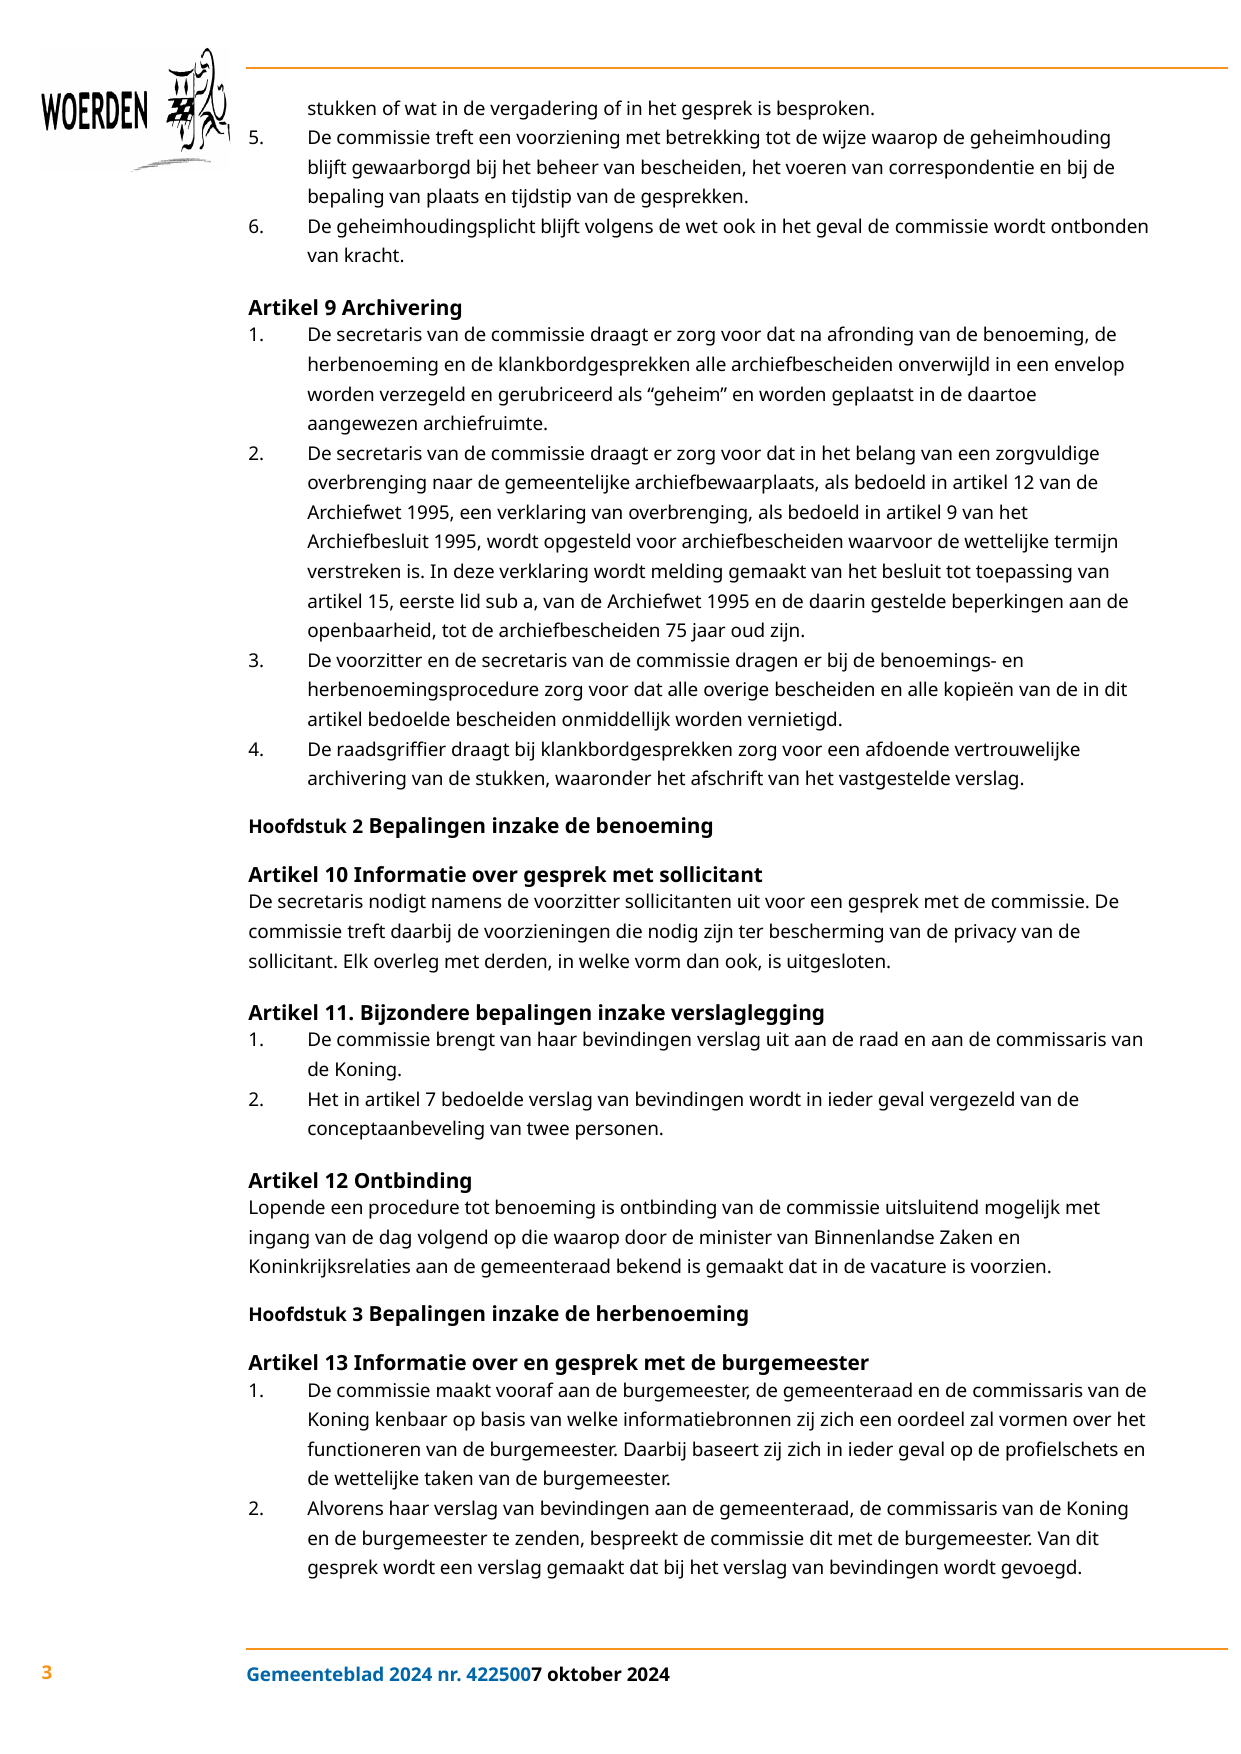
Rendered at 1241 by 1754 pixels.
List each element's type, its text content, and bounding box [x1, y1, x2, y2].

text De secretaris nodigt namens de voorzitter sollicitanten uit voor een gesprek met de commissie. De commissie treft daarbij de voorzieningen die nodig zijn ter bescherming van de privacy van de sollicitant. Elk overleg met derden, in welke vorm dan ook, is uitgesloten. [248, 889, 1152, 973]
picture [41, 47, 231, 172]
list stukken of wat in de vergadering of in het gesprek is besproken. [248, 95, 1152, 121]
text Artikel 10 Informatie over gesprek met sollicitant [248, 860, 1152, 889]
text Artikel 9 Archivering [248, 293, 1152, 322]
text Hoofdstuk 3 Bepalingen inzake de herbenoeming [248, 1299, 1152, 1327]
list De commissie brengt van haar bevindingen verslag uit aan de raad en aan de commissaris van de Koning. [248, 1027, 1152, 1082]
text Artikel 12 Ontbinding [248, 1166, 1152, 1194]
list De voorzitter en de secretaris van de commissie dragen er bij de benoemings- en herbenoemingsprocedure zorg voor dat alle overige bescheiden en alle kopieën van de in dit artikel bedoelde bescheiden onmiddellijk worden vernietigd. [248, 647, 1152, 732]
list De commissie treft een voorziening met betrekking tot de wijze waarop de geheimhouding blijft gewaarborgd bij het beheer van bescheiden, het voeren van correspondentie en bij de bepaling van plaats en tijdstip van de gesprekken. [248, 124, 1152, 209]
text Hoofdstuk 2 Bepalingen inzake de benoeming [248, 811, 1152, 839]
text Artikel 13 Informatie over en gesprek met de burgemeester [248, 1348, 1152, 1377]
list De raadsgriffier draagt bij klankbordgesprekken zorg voor een afdoende vertrouwelijke archivering van de stukken, waaronder het afschrift van het vastgestelde verslag. [248, 736, 1152, 791]
list Het in artikel 7 bedoelde verslag van bevindingen wordt in ieder geval vergezeld van de conceptaanbeveling van twee personen. [248, 1086, 1152, 1141]
list De secretaris van de commissie draagt er zorg voor dat na afronding van de benoeming, de herbenoeming en de klankbordgesprekken alle archiefbescheiden onverwijld in een envelop worden verzegeld en gerubriceerd als “geheim” en worden geplaatst in de daartoe aangewezen archiefruimte. [248, 322, 1152, 436]
text Lopende een procedure tot benoeming is ontbinding van de commissie uitsluitend mogelijk met ingang van de dag volgend op die waarop door de minister van Binnenlandse Zaken en Koninkrijksrelaties aan de gemeenteraad bekend is gemaakt dat in de vacature is voorzien. [248, 1194, 1152, 1279]
text Artikel 11. Bijzondere bepalingen inzake verslaglegging [248, 998, 1152, 1027]
list De commissie maakt vooraf aan de burgemeester, de gemeenteraad en de commissaris van de Koning kenbaar op basis van welke informatiebronnen zij zich een oordeel zal vormen over het functioneren van de burgemeester. Daarbij baseert zij zich in ieder geval op de profielschets en de wettelijke taken van de burgemeester. [248, 1377, 1152, 1491]
list De geheimhoudingsplicht blijft volgens de wet ook in het geval de commissie wordt ontbonden van kracht. [248, 213, 1152, 268]
list De secretaris van de commissie draagt er zorg voor dat in het belang van een zorgvuldige overbrenging naar de gemeentelijke archiefbewaarplaats, als bedoeld in artikel 12 van de Archiefwet 1995, een verklaring van overbrenging, als bedoeld in artikel 9 van het Archiefbesluit 1995, wordt opgesteld voor archiefbescheiden waarvoor de wettelijke termijn verstreken is. In deze verklaring wordt melding gemaakt van het besluit tot toepassing van artikel 15, eerste lid sub a, van de Archiefwet 1995 en de daarin gestelde beperkingen aan de openbaarheid, tot de archiefbescheiden 75 jaar oud zijn. [248, 440, 1152, 643]
list Alvorens haar verslag van bevindingen aan de gemeenteraad, de commissaris van de Koning en de burgemeester te zenden, bespreekt de commissie dit met de burgemeester. Van dit gesprek wordt een verslag gemaakt dat bij het verslag van bevindingen wordt gevoegd. [248, 1495, 1152, 1580]
